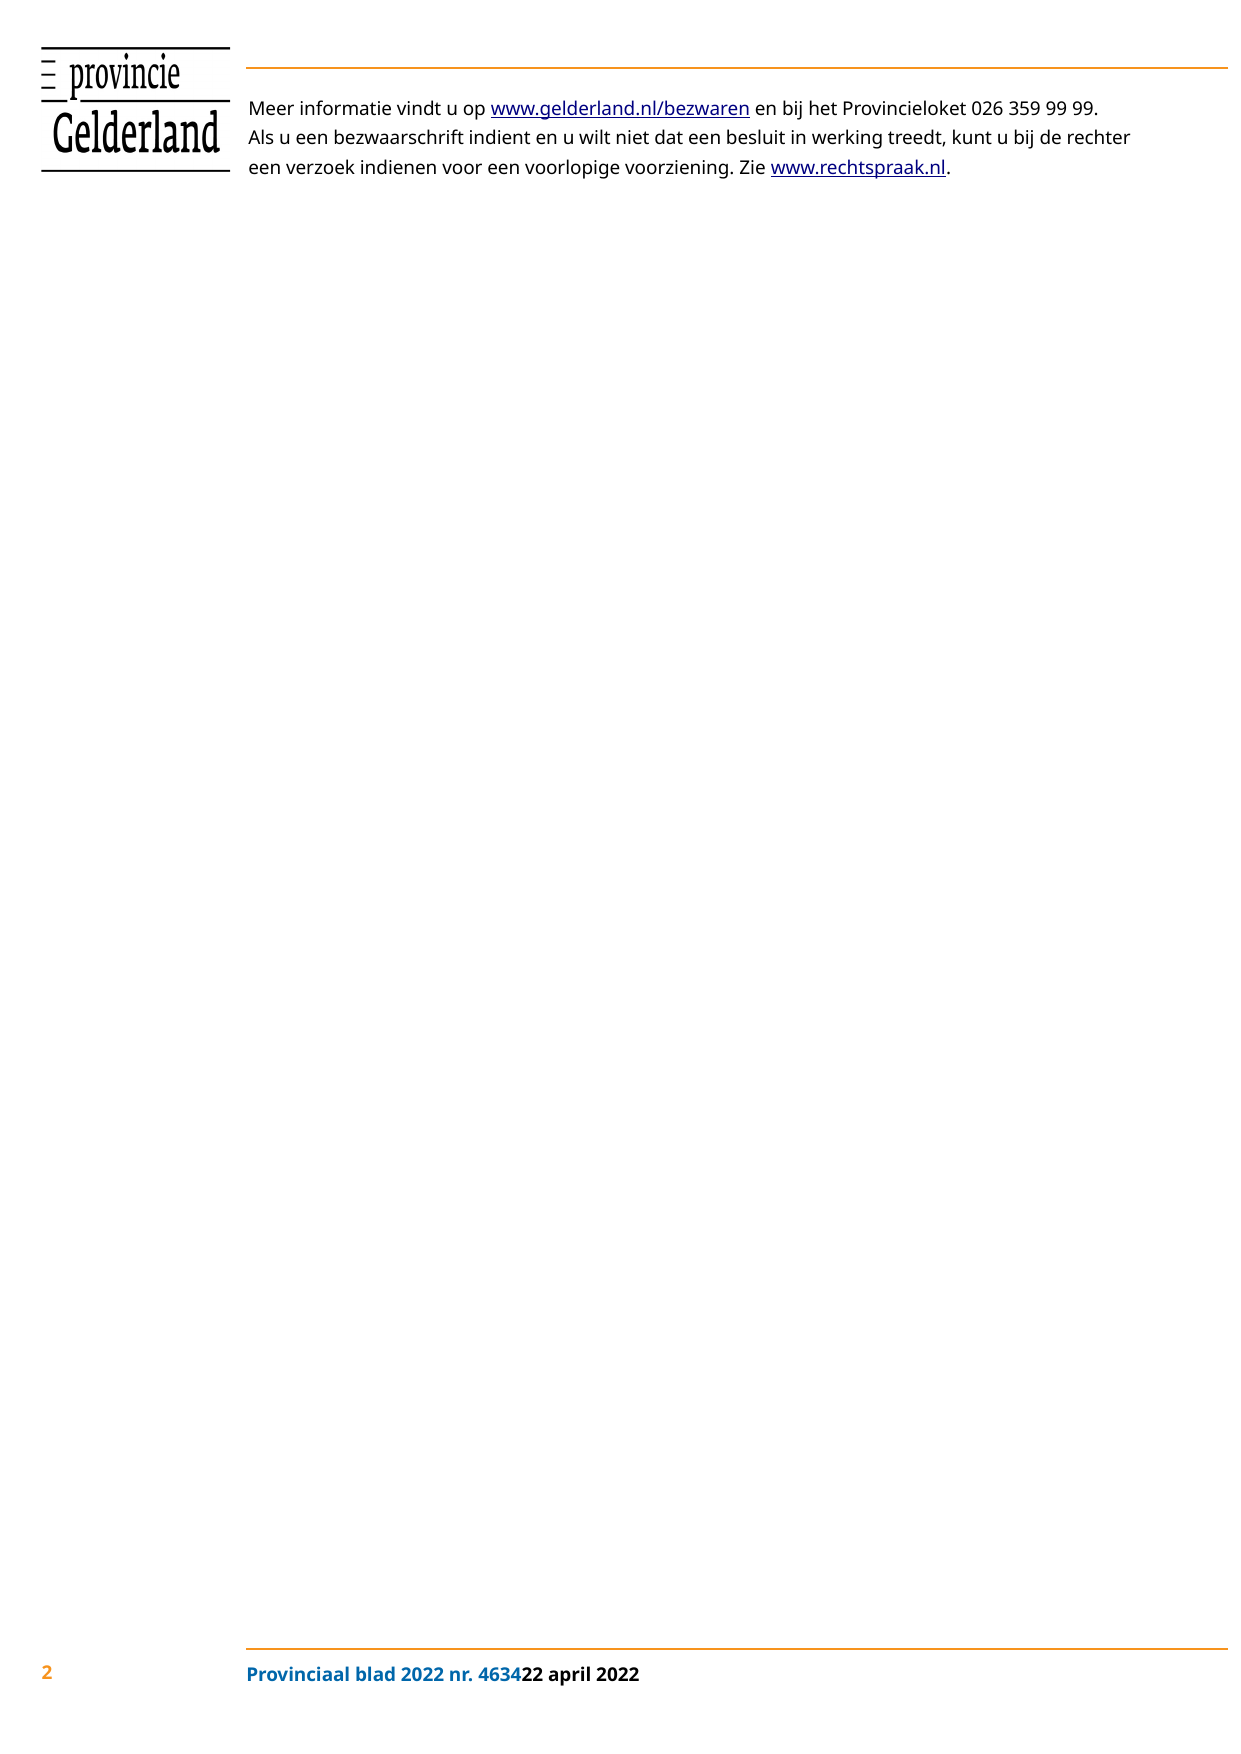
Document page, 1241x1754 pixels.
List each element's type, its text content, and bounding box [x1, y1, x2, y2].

text Meer informatie vindt u op www.gelderland.nl/bezwaren en bij het Provincieloket 026 359 99 99. [248, 95, 1152, 121]
picture [41, 47, 231, 172]
text Als u een bezwaarschrift indient en u wilt niet dat een besluit in werking treedt, kunt u bij de rechter een verzoek indienen voor een voorlopige voorziening. Zie www.rechtspraak.nl. [248, 124, 1152, 180]
